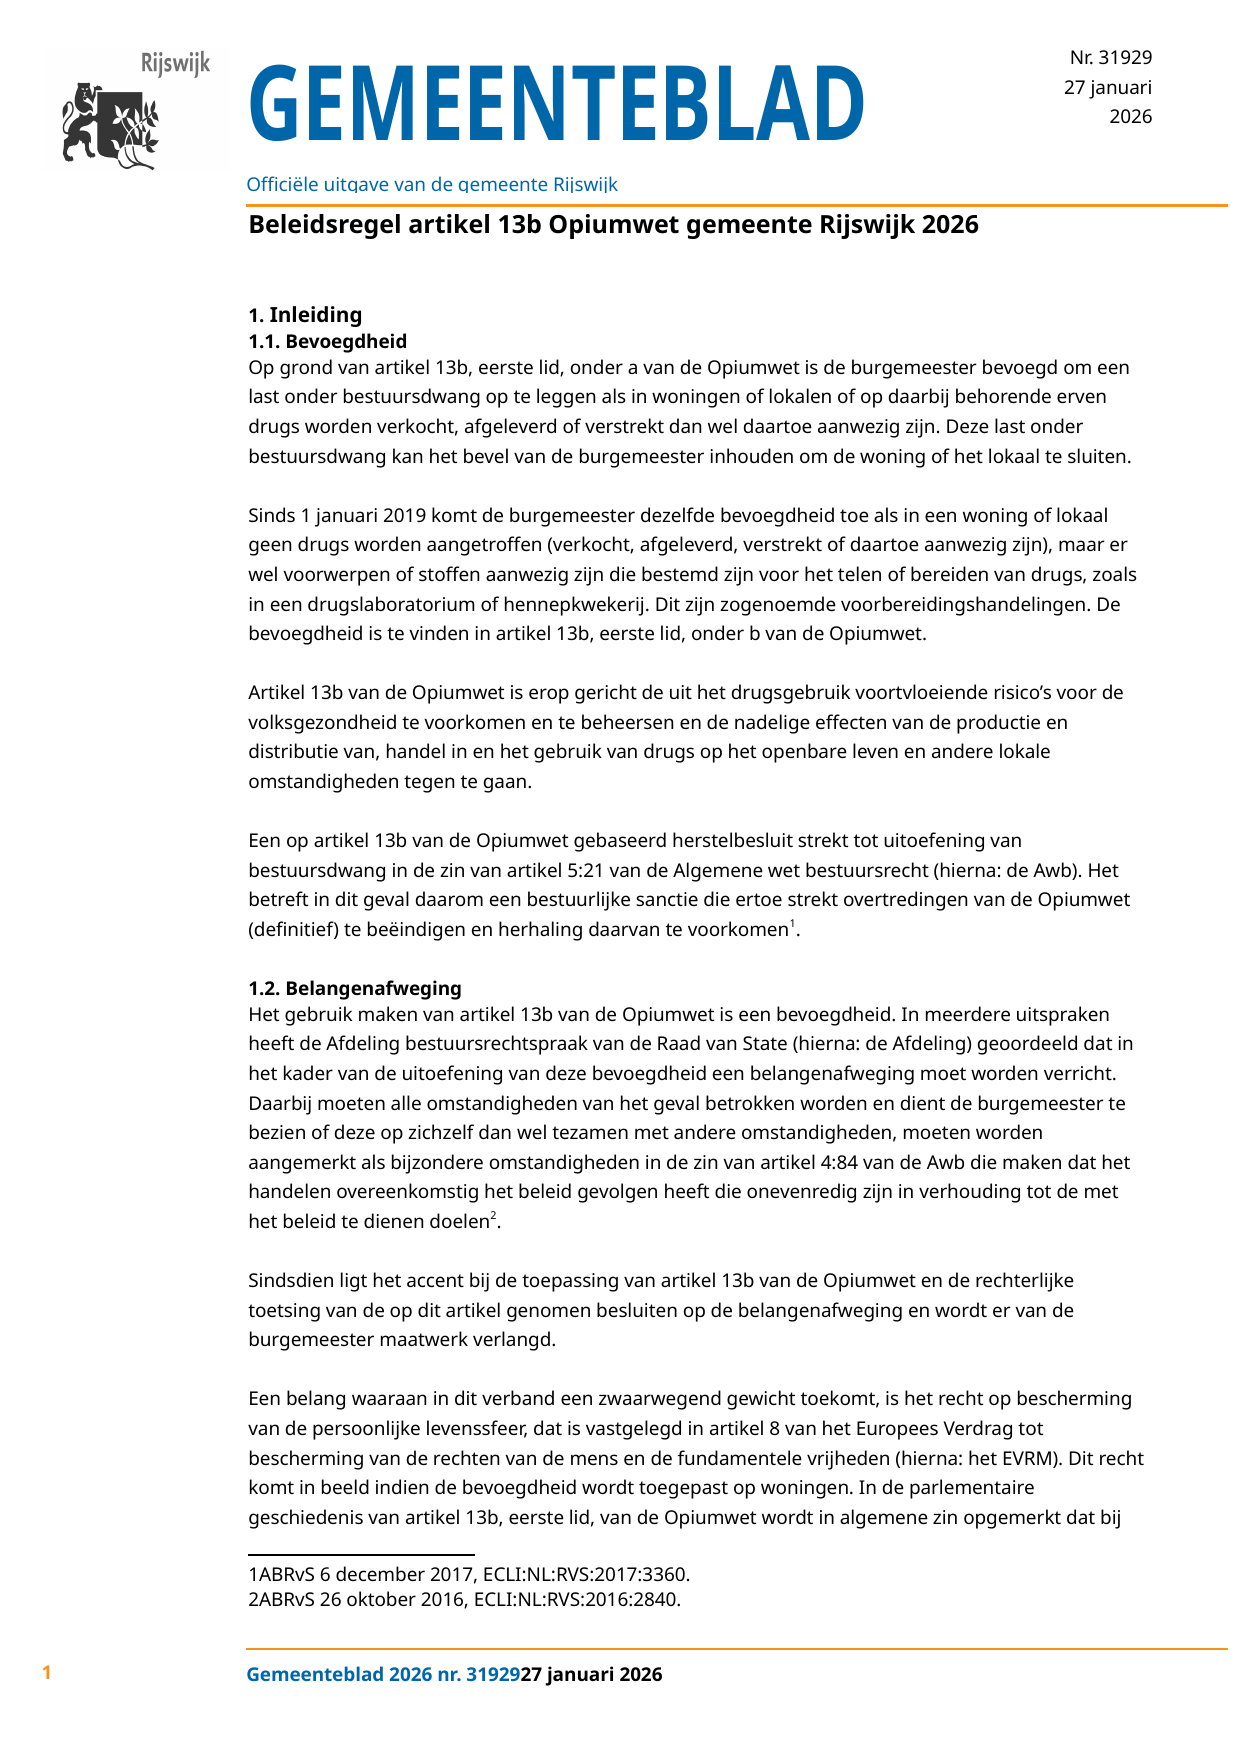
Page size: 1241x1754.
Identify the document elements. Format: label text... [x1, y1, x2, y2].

text Sinds 1 januari 2019 komt de burgemeester dezelfde bevoegdheid toe als in een woning of lokaal geen drugs worden aangetroffen (verkocht, afgeleverd, verstrekt of daartoe aanwezig zijn), maar er wel voorwerpen of stoffen aanwezig zijn die bestemd zijn voor het telen of bereiden van drugs, zoals in een drugslaboratorium of hennepkwekerij. Dit zijn zogenoemde voorbereidingshandelingen. De bevoegdheid is te vinden in artikel 13b, eerste lid, onder b van de Opiumwet. [248, 502, 1152, 646]
text ABRvS 6 december 2017, ECLI:NL:RVS:2017:3360. [248, 1561, 1152, 1586]
text 1.1. Bevoegdheid [248, 328, 1152, 354]
text ABRvS 26 oktober 2016, ECLI:NL:RVS:2016:2840. [248, 1586, 1152, 1612]
text Een op artikel 13b van de Opiumwet gebaseerd herstelbesluit strekt tot uitoefening van bestuursdwang in de zin van artikel 5:21 van de Algemene wet bestuursrecht (hierna: de Awb). Het betreft in dit geval daarom een bestuurlijke sanctie die ertoe strekt overtredingen van de Opiumwet (definitief) te beëindigen en herhaling daarvan te voorkomen. [248, 827, 1152, 942]
text Artikel 13b van de Opiumwet is erop gericht de uit het drugsgebruik voortvloeiende risico’s voor de volksgezondheid te voorkomen en te beheersen en de nadelige effecten van de productie en distributie van, handel in en het gebruik van drugs op het openbare leven en andere lokale omstandigheden tegen te gaan. [248, 679, 1152, 794]
text 1.2. Belangenafweging [248, 975, 1152, 1001]
text 1. Inleiding [248, 300, 1152, 328]
text Beleidsregel artikel 13b Opiumwet gemeente Rijswijk 2026 [248, 207, 1152, 241]
text Op grond van artikel 13b, eerste lid, onder a van de Opiumwet is de burgemeester bevoegd om een last onder bestuursdwang op te leggen als in woningen of lokalen of op daarbij behorende erven drugs worden verkocht, afgeleverd of verstrekt dan wel daartoe aanwezig zijn. Deze last onder bestuursdwang kan het bevel van de burgemeester inhouden om de woning of het lokaal te sluiten. [248, 354, 1152, 468]
text Het gebruik maken van artikel 13b van de Opiumwet is een bevoegdheid. In meerdere uitspraken heeft de Afdeling bestuursrechtspraak van de Raad van State (hierna: de Afdeling) geoordeeld dat in het kader van de uitoefening van deze bevoegdheid een belangenafweging moet worden verricht. Daarbij moeten alle omstandigheden van het geval betrokken worden en dient de burgemeester te bezien of deze op zichzelf dan wel tezamen met andere omstandigheden, moeten worden aangemerkt als bijzondere omstandigheden in de zin van artikel 4:84 van de Awb die maken dat het handelen overeenkomstig het beleid gevolgen heeft die onevenredig zijn in verhouding tot de met het beleid te dienen doelen. [248, 1001, 1152, 1234]
text Sindsdien ligt het accent bij de toepassing van artikel 13b van de Opiumwet en de rechterlijke toetsing van de op dit artikel genomen besluiten op de belangenafweging en wordt er van de burgemeester maatwerk verlangd. [248, 1267, 1152, 1352]
picture [41, 47, 231, 172]
text Een belang waaraan in dit verband een zwaarwegend gewicht toekomt, is het recht op bescherming van de persoonlijke levenssfeer, dat is vastgelegd in artikel 8 van het Europees Verdrag tot bescherming van de rechten van de mens en de fundamentele vrijheden (hierna: het EVRM). Dit recht komt in beeld indien de bevoegdheid wordt toegepast op woningen. In de parlementaire geschiedenis van artikel 13b, eerste lid, van de Opiumwet wordt in algemene zin opgemerkt dat bij [248, 1386, 1152, 1530]
